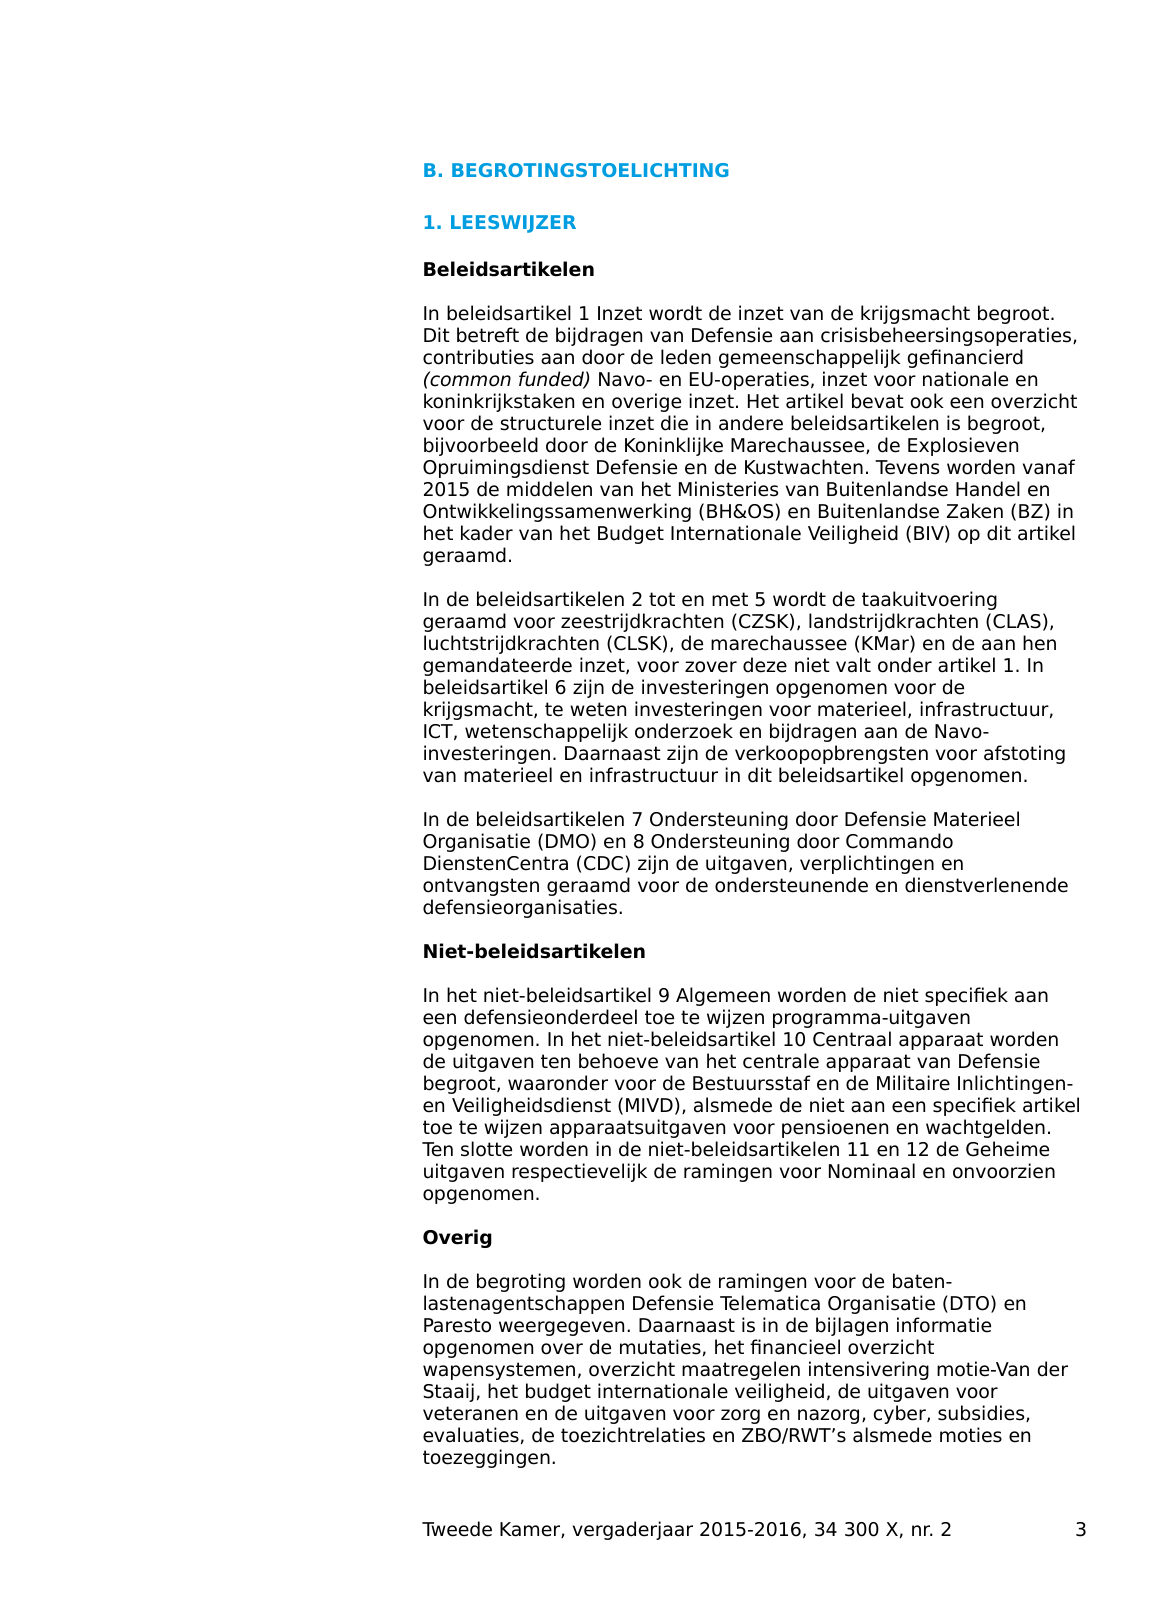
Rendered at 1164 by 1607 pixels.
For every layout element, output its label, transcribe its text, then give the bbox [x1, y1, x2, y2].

text In de beleidsartikelen 2 tot en met 5 wordt de taakuitvoering geraamd voor zeestrijdkrachten (CZSK), landstrijdkrachten (CLAS), luchtstrijdkrachten (CLSK), de marechaussee (KMar) en de aan hen gemandateerde inzet, voor zover deze niet valt onder artikel 1. In beleidsartikel 6 zijn de investeringen opgenomen voor de krijgsmacht, te weten investeringen voor materieel, infrastructuur, ICT, wetenschappelijk onderzoek en bijdragen aan de Navo-investeringen. Daarnaast zijn de verkoopopbrengsten voor afstoting van materieel en infrastructuur in dit beleidsartikel opgenomen. [422, 589, 1087, 787]
text In de beleidsartikelen 7 Ondersteuning door Defensie Materieel Organisatie (DMO) en 8 Ondersteuning door Commando DienstenCentra (CDC) zijn de uitgaven, verplichtingen en ontvangsten geraamd voor de ondersteunende en dienstverlenende defensieorganisaties. [422, 809, 1087, 919]
subtitle 1. LEESWIJZER [422, 212, 1087, 234]
text In beleidsartikel 1 Inzet wordt de inzet van de krijgsmacht begroot. Dit betreft de bijdragen van Defensie aan crisisbeheersingsoperaties, contributies aan door de leden gemeenschappelijk gefinancierd (common funded) Navo- en EU-operaties, inzet voor nationale en koninkrijkstaken en overige inzet. Het artikel bevat ook een overzicht voor de structurele inzet die in andere beleidsartikelen is begroot, bijvoorbeeld door de Koninklijke Marechaussee, de Explosieven Opruimingsdienst Defensie en de Kustwachten. Tevens worden vanaf 2015 de middelen van het Ministeries van Buitenlandse Handel en Ontwikkelingssamenwerking (BH&OS) en Buitenlandse Zaken (BZ) in het kader van het Budget Internationale Veiligheid (BIV) op dit artikel geraamd. [422, 303, 1087, 567]
subtitle Niet-beleidsartikelen [422, 941, 1087, 963]
subtitle Beleidsartikelen [422, 259, 1087, 281]
subtitle B. BEGROTINGSTOELICHTING [422, 160, 1087, 182]
text In het niet-beleidsartikel 9 Algemeen worden de niet specifiek aan een defensieonderdeel toe te wijzen programma-uitgaven opgenomen. In het niet-beleidsartikel 10 Centraal apparaat worden de uitgaven ten behoeve van het centrale apparaat van Defensie begroot, waaronder voor de Bestuursstaf en de Militaire Inlichtingen- en Veiligheidsdienst (MIVD), alsmede de niet aan een specifiek artikel toe te wijzen apparaatsuitgaven voor pensioenen en wachtgelden. Ten slotte worden in de niet-beleidsartikelen 11 en 12 de Geheime uitgaven respectievelijk de ramingen voor Nominaal en onvoorzien opgenomen. [422, 985, 1087, 1205]
subtitle Overig [422, 1227, 1087, 1249]
text In de begroting worden ook de ramingen voor de baten-lastenagentschappen Defensie Telematica Organisatie (DTO) en Paresto weergegeven. Daarnaast is in de bijlagen informatie opgenomen over de mutaties, het financieel overzicht wapensystemen, overzicht maatregelen intensivering motie-Van der Staaij, het budget internationale veiligheid, de uitgaven voor veteranen en de uitgaven voor zorg en nazorg, cyber, subsidies, evaluaties, de toezichtrelaties en ZBO/RWT’s alsmede moties en toezeggingen. [422, 1271, 1087, 1469]
